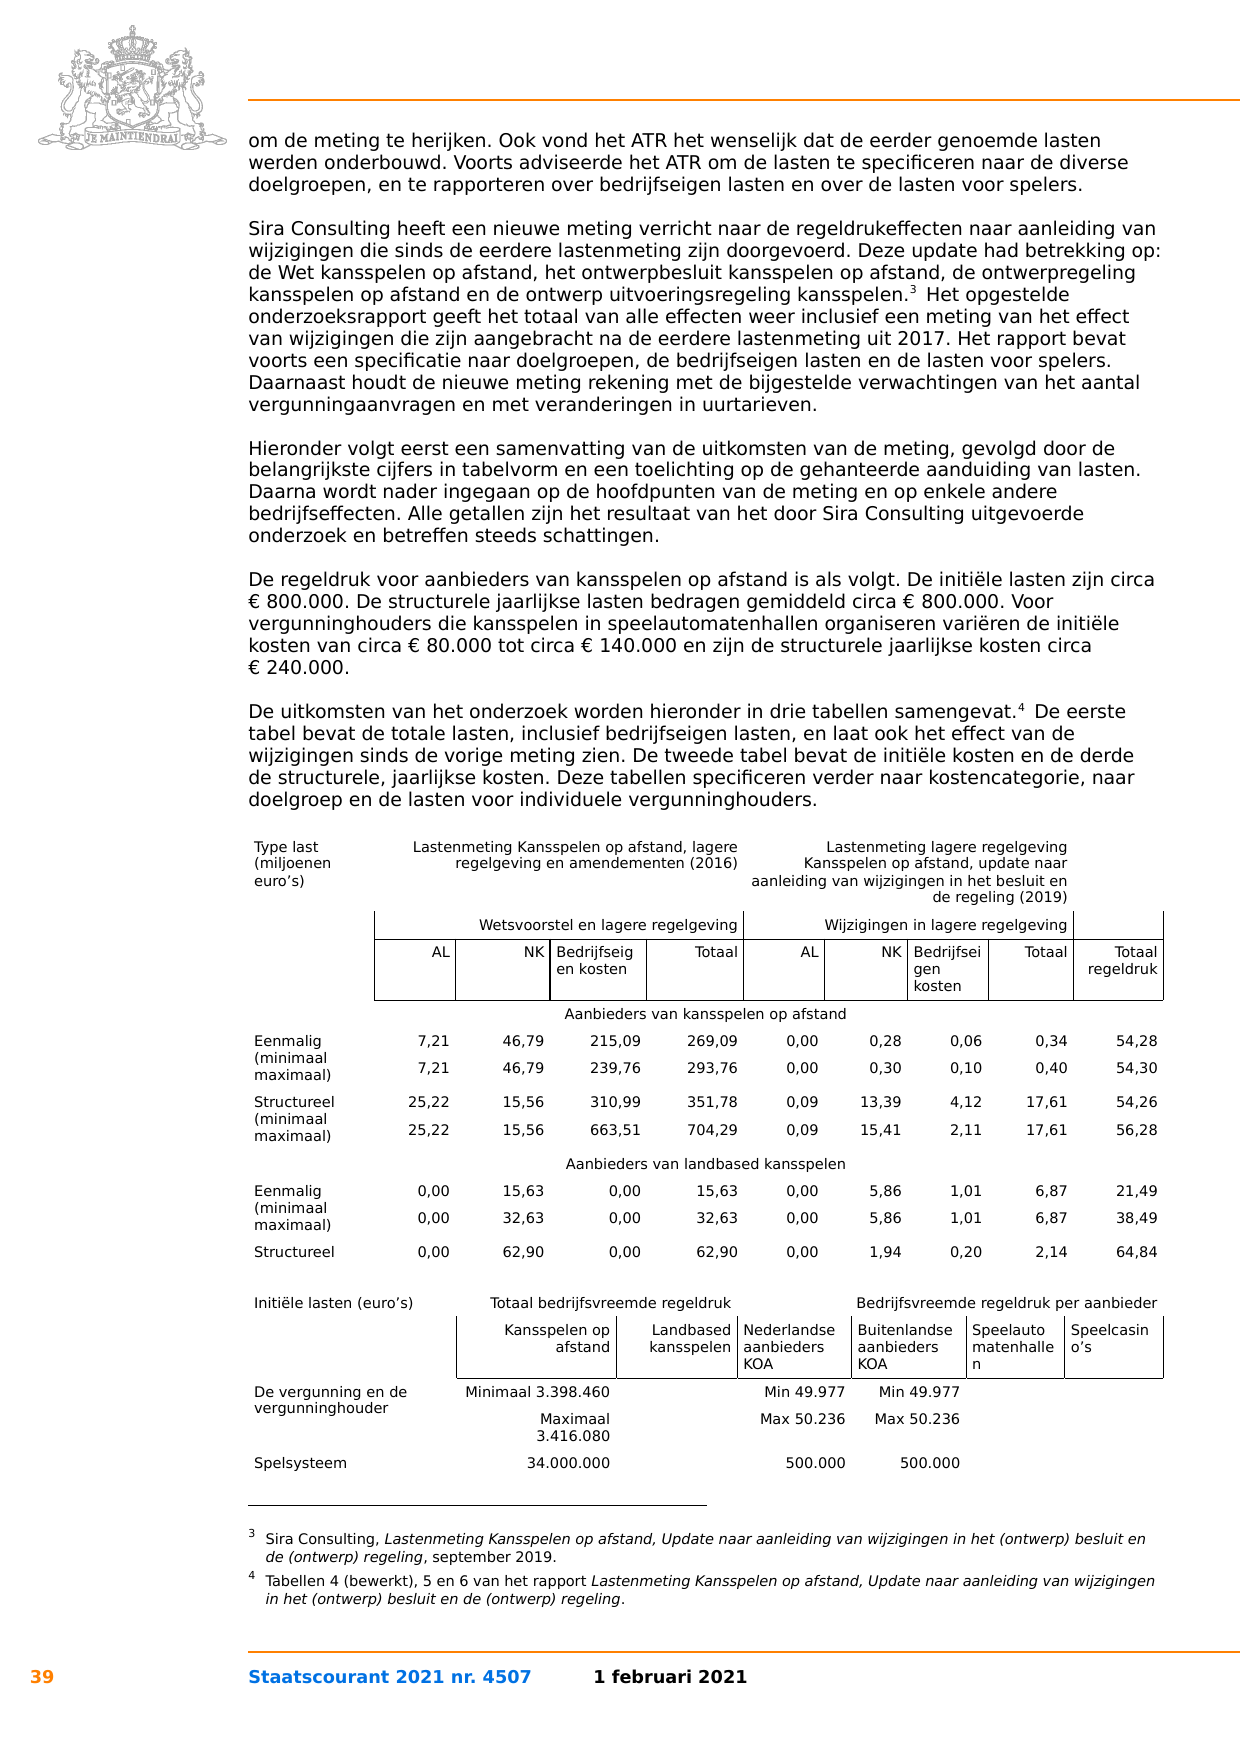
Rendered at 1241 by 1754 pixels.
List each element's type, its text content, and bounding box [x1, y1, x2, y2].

text Hieronder volgt eerst een samenvatting van de uitkomsten van de meting, gevolgd door de belangrijkste cijfers in tabelvorm en een toelichting op de gehanteerde aanduiding van lasten. Daarna wordt nader ingegaan op de hoofdpunten van de meting en op enkele andere bedrijfseffecten. Alle getallen zijn het resultaat van het door Sira Consulting uitgevoerde onderzoek en betreffen steeds schattingen. [248, 437, 1163, 547]
table_cell 500.000 [738, 1451, 851, 1477]
table_cell 1,01 [908, 1206, 988, 1239]
table_cell 0,09 [744, 1117, 824, 1150]
table_cell 500.000 [852, 1451, 966, 1477]
table_cell Landbased kansspelen [617, 1318, 737, 1378]
table_cell 0,20 [908, 1240, 988, 1266]
table_cell [1065, 1451, 1163, 1477]
table_cell 64,84 [1074, 1240, 1163, 1266]
table_cell Wijzigingen in lagere regelgeving [744, 912, 1073, 938]
table_cell 21,49 [1074, 1178, 1163, 1205]
table_cell 0,00 [551, 1178, 646, 1205]
table_cell 704,29 [647, 1117, 743, 1150]
table_header Type last (miljoenen euro’s) [249, 834, 374, 1000]
table_cell 0,00 [551, 1240, 646, 1266]
table_header [1074, 834, 1163, 911]
table_cell 25,22 [375, 1090, 455, 1116]
table_cell 25,22 [375, 1117, 455, 1150]
table_cell NK [456, 940, 549, 1000]
text Tabellen 4 (bewerkt), 5 en 6 van het rapport Lastenmeting Kansspelen op afstand, Update naar aanleiding van wijzigingen in het (ontwerp) besluit en de (ontwerp) regeling. [248, 1569, 1163, 1608]
table_cell AL [744, 940, 824, 1000]
table_cell 54,28 [1074, 1028, 1163, 1054]
table_cell 0,28 [825, 1028, 907, 1054]
table_cell Structureel (minimaal maximaal) [249, 1090, 374, 1150]
table_cell 0,00 [744, 1240, 824, 1266]
table_cell 0,00 [551, 1206, 646, 1239]
table_cell 0,00 [375, 1178, 455, 1205]
table_cell [617, 1379, 737, 1405]
table_cell 34.000.000 [457, 1451, 616, 1477]
table_cell 54,26 [1074, 1090, 1163, 1116]
table_cell 293,76 [647, 1056, 743, 1088]
table_header Totaal bedrijfsvreemde regeldruk [457, 1290, 737, 1316]
table_cell Maximaal 3.416.080 [457, 1406, 616, 1449]
table_cell 0,10 [908, 1056, 988, 1088]
table_cell [967, 1451, 1064, 1477]
table_cell 0,40 [989, 1056, 1073, 1088]
table_cell Max 50.236 [852, 1406, 966, 1449]
table_cell [967, 1379, 1064, 1405]
table_cell [1065, 1406, 1163, 1449]
table_cell Speelcasino’s [1065, 1318, 1163, 1378]
table_cell 15,41 [825, 1117, 907, 1150]
table_cell 239,76 [551, 1056, 646, 1088]
table_cell Bedrijfseigen kosten [908, 940, 988, 1000]
table_cell 32,63 [647, 1206, 743, 1239]
table_cell 54,30 [1074, 1056, 1163, 1088]
table_cell 0,00 [375, 1240, 455, 1266]
table_cell 62,90 [456, 1240, 549, 1266]
table_cell 1,94 [825, 1240, 907, 1266]
table_cell Totaal regeldruk [1074, 940, 1163, 1000]
table_cell 7,21 [375, 1056, 455, 1088]
table_cell Max 50.236 [738, 1406, 851, 1449]
table_cell 15,56 [456, 1117, 549, 1150]
table_cell Speelautomatenhallen [967, 1318, 1064, 1378]
table_header Lastenmeting Kansspelen op afstand, lagere regelgeving en amendementen (2016) [375, 834, 743, 911]
table_cell 0,00 [744, 1056, 824, 1088]
table_cell 56,28 [1074, 1117, 1163, 1150]
table_cell Spelsysteem [249, 1451, 456, 1477]
table_cell 0,00 [744, 1178, 824, 1205]
table_cell 0,06 [908, 1028, 988, 1054]
text Sira Consulting heeft een nieuwe meting verricht naar de regeldrukeffecten naar aanleiding van wijzigingen die sinds de eerdere lastenmeting zijn doorgevoerd. Deze update had betrekking op: de Wet kansspelen op afstand, het ontwerpbesluit kansspelen op afstand, de ontwerpregeling kansspelen op afstand en de ontwerp uitvoeringsregeling kansspelen. Het opgestelde onderzoeksrapport geeft het totaal van alle effecten weer inclusief een meting van het effect van wijzigingen die zijn aangebracht na de eerdere lastenmeting uit 2017. Het rapport bevat voorts een specificatie naar doelgroepen, de bedrijfseigen lasten en de lasten voor spelers. Daarnaast houdt de nieuwe meting rekening met de bijgestelde verwachtingen van het aantal vergunningaanvragen en met veranderingen in uurtarieven. [248, 218, 1163, 416]
table_cell Kansspelen op afstand [457, 1318, 616, 1378]
table_cell 215,09 [551, 1028, 646, 1054]
table_cell 269,09 [647, 1028, 743, 1054]
table_cell 0,00 [744, 1028, 824, 1054]
table_cell 46,79 [456, 1028, 549, 1054]
table_cell 46,79 [456, 1056, 549, 1088]
table_cell Wetsvoorstel en lagere regelgeving [375, 912, 743, 938]
table_cell De vergunning en de vergunninghouder [249, 1379, 456, 1449]
table_cell Totaal [647, 940, 743, 1000]
table_cell 7,21 [375, 1028, 455, 1054]
table_cell 5,86 [825, 1178, 907, 1205]
table_cell Min 49.977 [738, 1379, 851, 1405]
table_cell AL [375, 940, 455, 1000]
table_cell 2,14 [989, 1240, 1073, 1266]
table_cell 310,99 [551, 1090, 646, 1116]
table_cell Min 49.977 [852, 1379, 966, 1405]
text om de meting te herijken. Ook vond het ATR het wenselijk dat de eerder genoemde lasten werden onderbouwd. Voorts adviseerde het ATR om de lasten te specificeren naar de diverse doelgroepen, en te rapporteren over bedrijfseigen lasten en over de lasten voor spelers. [248, 130, 1163, 196]
table_cell Structureel [249, 1240, 374, 1266]
table_header Initiële lasten (euro’s) [249, 1290, 456, 1378]
table_cell [617, 1451, 737, 1477]
table_header Lastenmeting lagere regelgeving Kansspelen op afstand, update naar aanleiding van wijzigingen in het besluit en de regeling (2019) [744, 834, 1073, 911]
table_cell Totaal [989, 940, 1073, 1000]
table_cell 0,09 [744, 1090, 824, 1116]
text De regeldruk voor aanbieders van kansspelen op afstand is als volgt. De initiële lasten zijn circa € 800.000. De structurele jaarlijkse lasten bedragen gemiddeld circa € 800.000. Voor vergunninghouders die kansspelen in speelautomatenhallen organiseren variëren de initiële kosten van circa € 80.000 tot circa € 140.000 en zijn de structurele jaarlijkse kosten circa € 240.000. [248, 569, 1163, 679]
table_cell 38,49 [1074, 1206, 1163, 1239]
table_cell 17,61 [989, 1117, 1073, 1150]
table_cell 0,00 [375, 1206, 455, 1239]
table_cell Minimaal 3.398.460 [457, 1379, 616, 1405]
table_cell Buitenlandse aanbieders KOA [852, 1318, 966, 1378]
table_cell 62,90 [647, 1240, 743, 1266]
table_cell 15,56 [456, 1090, 549, 1116]
table_cell 1,01 [908, 1178, 988, 1205]
text Sira Consulting, Lastenmeting Kansspelen op afstand, Update naar aanleiding van wijzigingen in het (ontwerp) besluit en de (ontwerp) regeling, september 2019. [248, 1527, 1163, 1566]
picture [38, 25, 227, 150]
table_cell 6,87 [989, 1178, 1073, 1205]
table_cell Bedrijfseigen kosten [551, 940, 646, 1000]
table_cell NK [825, 940, 907, 1000]
table_cell [1065, 1379, 1163, 1405]
table_cell 5,86 [825, 1206, 907, 1239]
table_cell Nederlandse aanbieders KOA [738, 1318, 851, 1378]
table_cell 0,30 [825, 1056, 907, 1088]
table_cell [967, 1406, 1064, 1449]
table_cell 17,61 [989, 1090, 1073, 1116]
table_cell 13,39 [825, 1090, 907, 1116]
table_cell 0,34 [989, 1028, 1073, 1054]
table_cell 2,11 [908, 1117, 988, 1150]
table_cell [617, 1406, 737, 1449]
table_cell Aanbieders van kansspelen op afstand [249, 1001, 1163, 1027]
table_cell 351,78 [647, 1090, 743, 1116]
table_cell Aanbieders van landbased kansspelen [249, 1151, 1163, 1177]
text De uitkomsten van het onderzoek worden hieronder in drie tabellen samengevat. De eerste tabel bevat de totale lasten, inclusief bedrijfseigen lasten, en laat ook het effect van de wijzigingen sinds de vorige meting zien. De tweede tabel bevat de initiële kosten en de derde de structurele, jaarlijkse kosten. Deze tabellen specificeren verder naar kostencategorie, naar doelgroep en de lasten voor individuele vergunninghouders. [248, 701, 1163, 811]
table_cell 0,00 [744, 1206, 824, 1239]
table_header Bedrijfsvreemde regeldruk per aanbieder [738, 1290, 1163, 1316]
table_cell 4,12 [908, 1090, 988, 1116]
table_cell 15,63 [647, 1178, 743, 1205]
table_cell Eenmalig (minimaal maximaal) [249, 1178, 374, 1239]
table_cell 663,51 [551, 1117, 646, 1150]
table_cell 6,87 [989, 1206, 1073, 1239]
table_cell Eenmalig (minimaal maximaal) [249, 1028, 374, 1088]
table_cell 32,63 [456, 1206, 549, 1239]
table_cell 15,63 [456, 1178, 549, 1205]
table_cell [1074, 912, 1163, 938]
